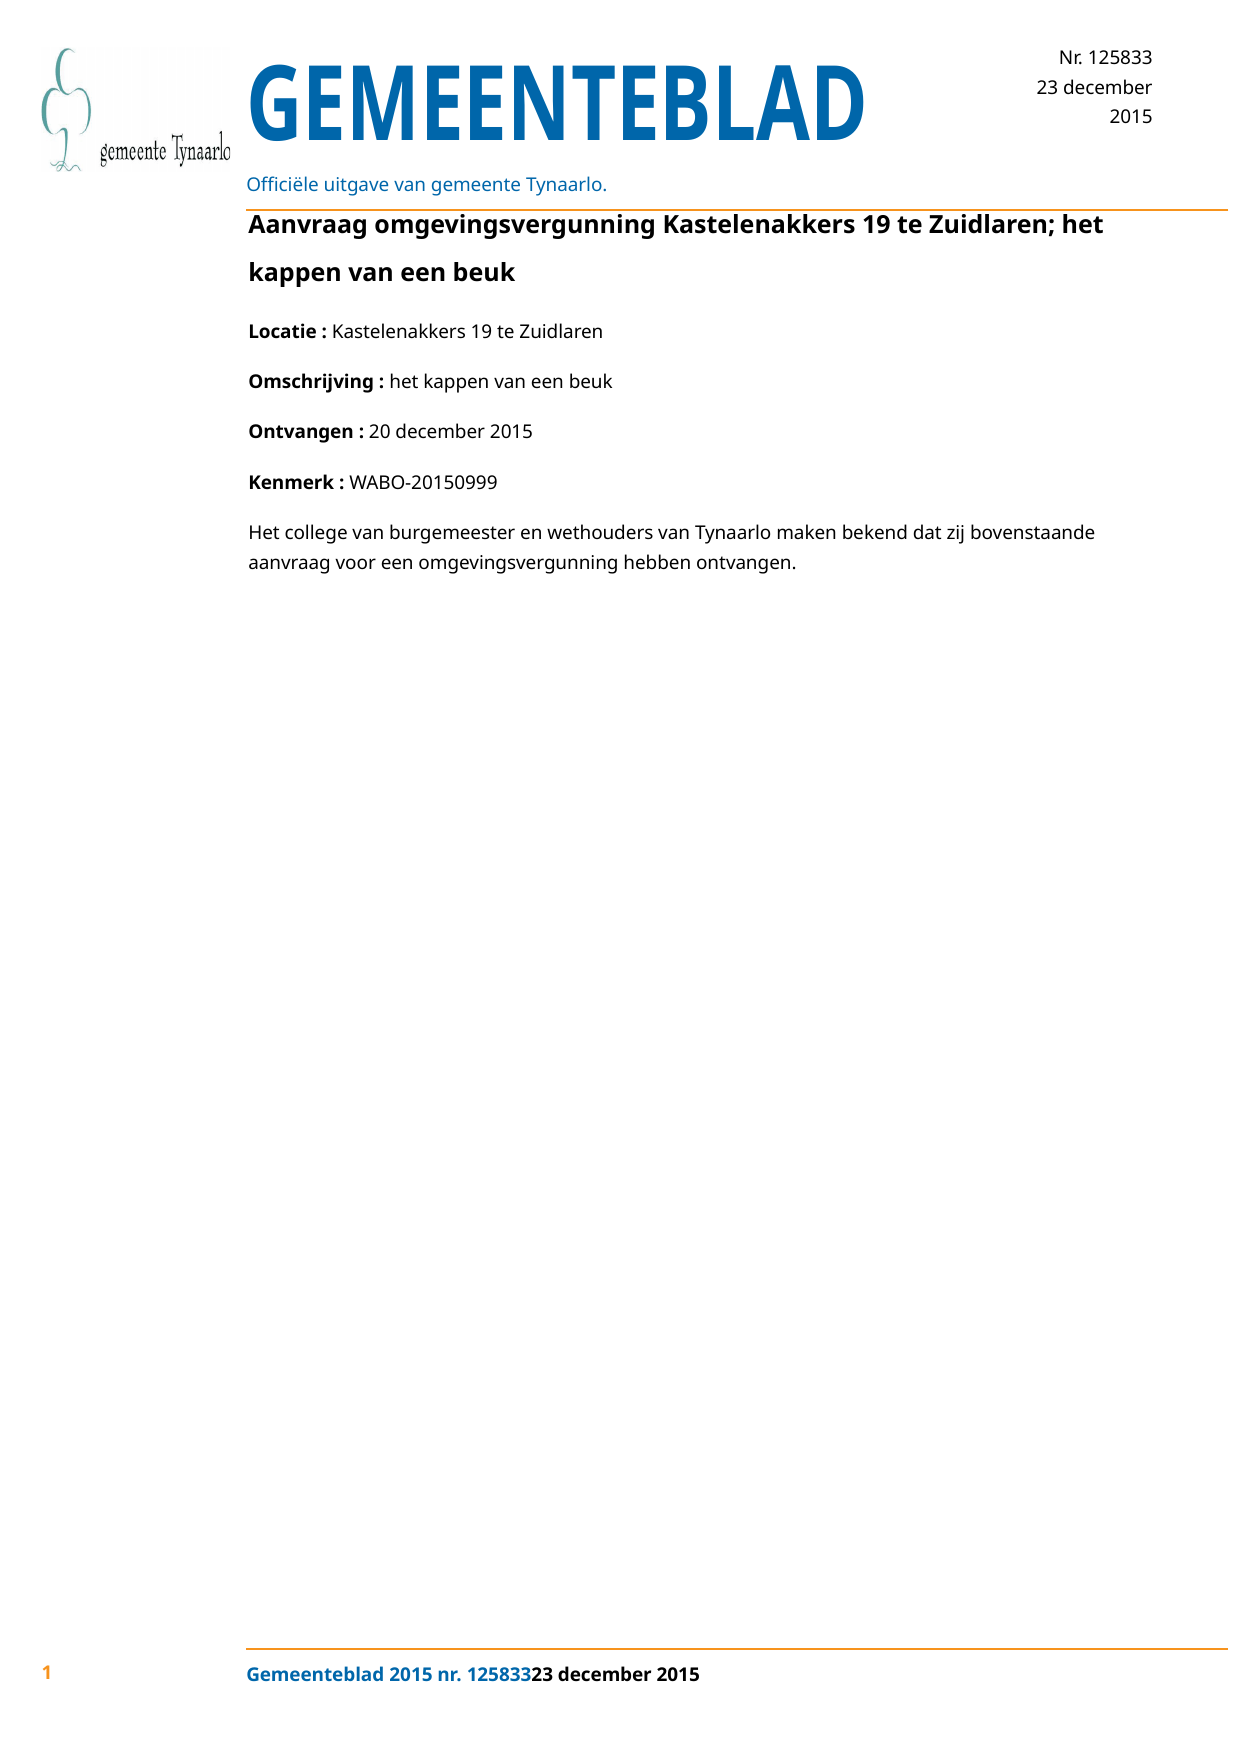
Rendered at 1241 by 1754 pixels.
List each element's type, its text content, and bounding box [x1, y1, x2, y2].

text Kenmerk : WABO-20150999 [248, 469, 1152, 495]
picture [41, 47, 231, 172]
text Aanvraag omgevingsvergunning Kastelenakkers 19 te Zuidlaren; het kappen van een beuk [248, 211, 1152, 288]
text Omschrijving : het kappen van een beuk [248, 368, 1152, 394]
text Ontvangen : 20 december 2015 [248, 419, 1152, 444]
text Het college van burgemeester en wethouders van Tynaarlo maken bekend dat zij bovenstaande aanvraag voor een omgevingsvergunning hebben ontvangen. [248, 519, 1152, 575]
text Locatie : Kastelenakkers 19 te Zuidlaren [248, 318, 1152, 344]
